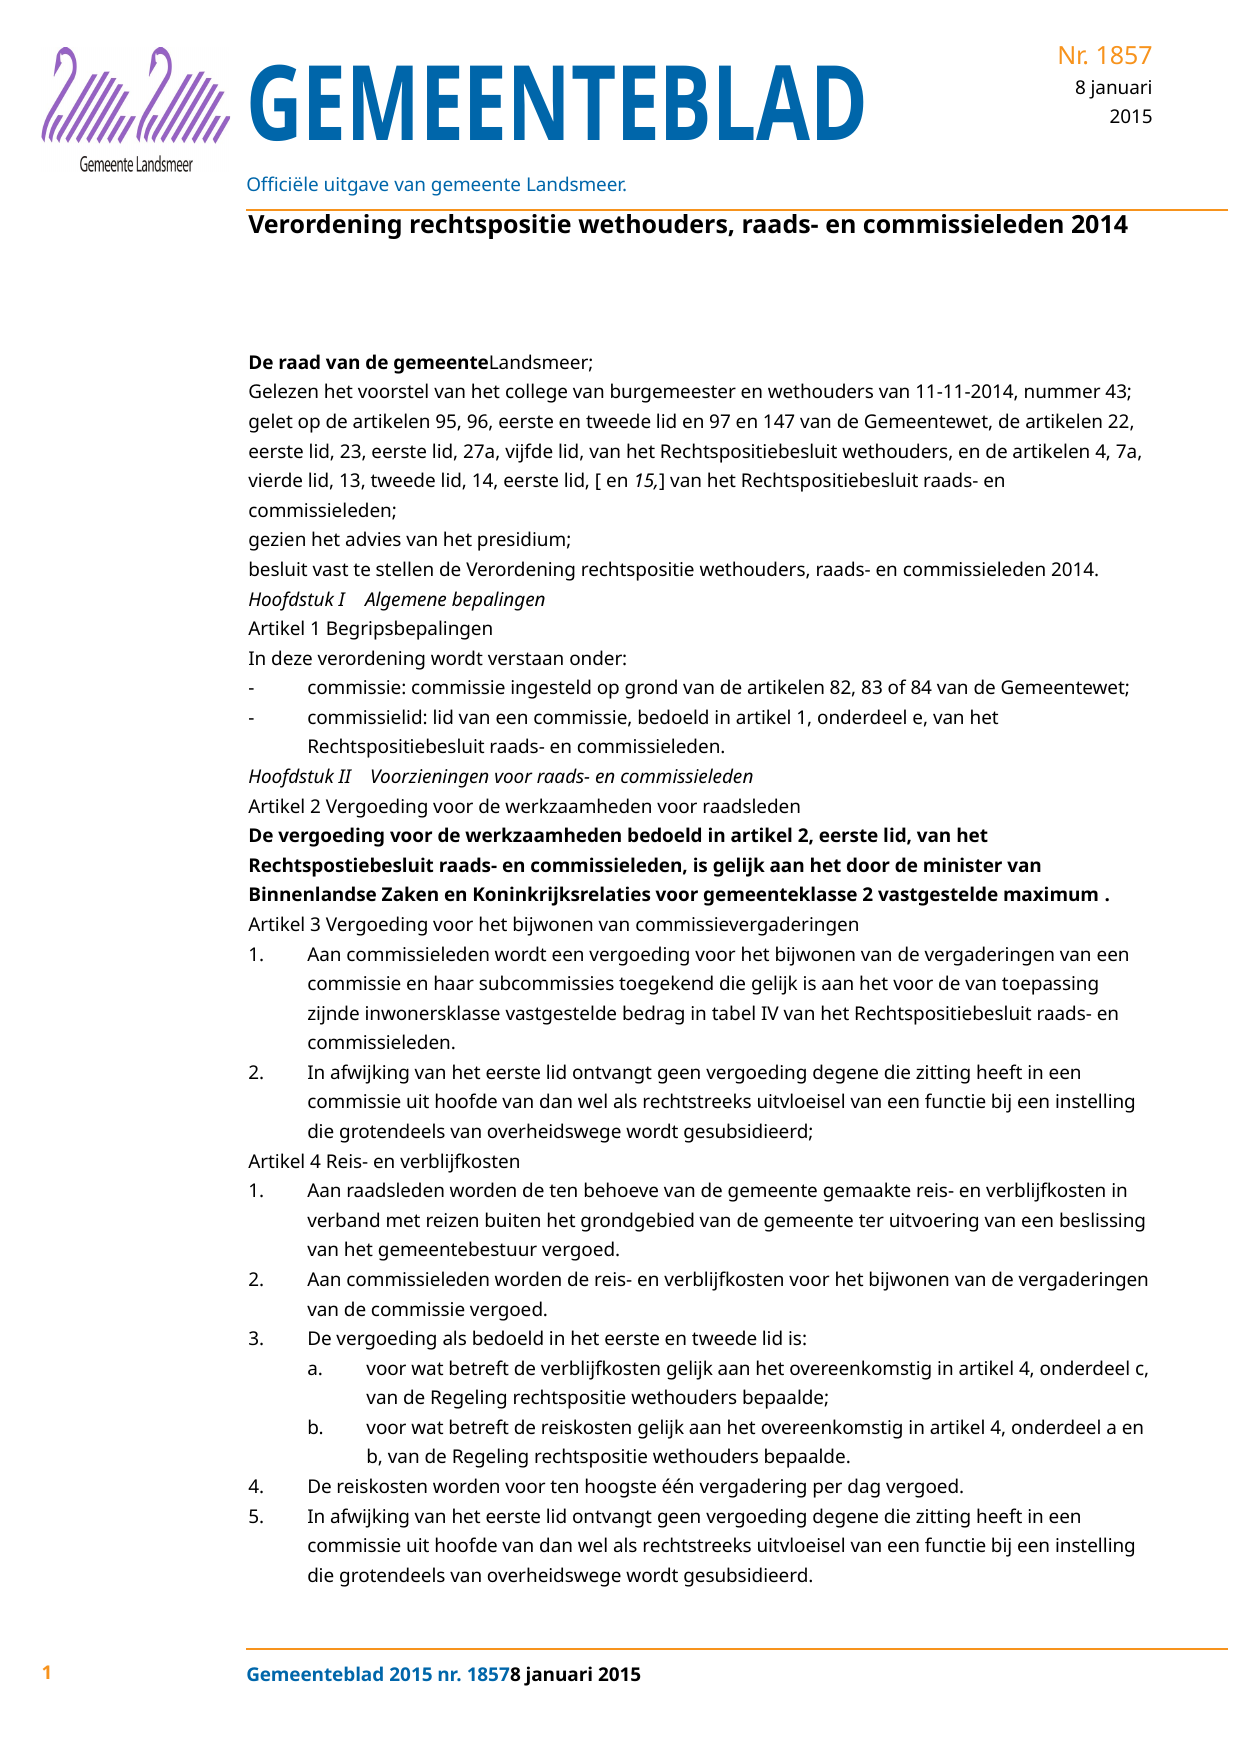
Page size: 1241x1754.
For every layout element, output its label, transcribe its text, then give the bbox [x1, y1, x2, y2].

text gezien het advies van het presidium; [248, 527, 1152, 552]
text Artikel 2 Vergoeding voor de werkzaamheden voor raadsleden [248, 793, 1152, 819]
list commissielid: lid van een commissie, bedoeld in artikel 1, onderdeel e, van het Rechtspositiebesluit raads- en commissieleden. [248, 704, 1152, 759]
text Verordening rechtspositie wethouders, raads- en commissieleden 2014 [248, 211, 1152, 241]
list De vergoeding als bedoeld in het eerste en tweede lid is: [248, 1325, 1152, 1351]
picture [41, 47, 231, 172]
text Artikel 3 Vergoeding voor het bijwonen van commissievergaderingen [248, 911, 1152, 937]
text De vergoeding voor de werkzaamheden bedoeld in artikel 2, eerste lid, van het Rechtspostiebesluit raads- en commissieleden, is gelijk aan het door de minister van Binnenlandse Zaken en Koninkrijksrelaties voor gemeenteklasse 2 vastgestelde maximum . [248, 822, 1152, 907]
list In afwijking van het eerste lid ontvangt geen vergoeding degene die zitting heeft in een commissie uit hoofde van dan wel als rechtstreeks uitvloeisel van een functie bij een instelling die grotendeels van overheidswege wordt gesubsidieerd. [248, 1503, 1152, 1588]
text Hoofdstuk II Voorzieningen voor raads- en commissieleden [248, 763, 1152, 789]
text Hoofdstuk I Algemene bepalingen [248, 586, 1152, 612]
list Aan commissieleden worden de reis- en verblijfkosten voor het bijwonen van de vergaderingen van de commissie vergoed. [248, 1266, 1152, 1322]
text De raad van de gemeenteLandsmeer; [248, 349, 1152, 375]
text Artikel 1 Begripsbepalingen [248, 615, 1152, 641]
list In afwijking van het eerste lid ontvangt geen vergoeding degene die zitting heeft in een commissie uit hoofde van dan wel als rechtstreeks uitvloeisel van een functie bij een instelling die grotendeels van overheidswege wordt gesubsidieerd; [248, 1059, 1152, 1144]
list De reiskosten worden voor ten hoogste één vergadering per dag vergoed. [248, 1473, 1152, 1499]
text Gelezen het voorstel van het college van burgemeester en wethouders van 11-11-2014, nummer 43; gelet op de artikelen 95, 96, eerste en tweede lid en 97 en 147 van de Gemeentewet, de artikelen 22, eerste lid, 23, eerste lid, 27a, vijfde lid, van het Rechtspositiebesluit wethouders, en de artikelen 4, 7a, vierde lid, 13, tweede lid, 14, eerste lid, [ en 15,] van het Rechtspositiebesluit raads- en commissieleden; [248, 379, 1152, 523]
list commissie: commissie ingesteld op grond van de artikelen 82, 83 of 84 van de Gemeentewet; [248, 674, 1152, 700]
text besluit vast te stellen de Verordening rechtspositie wethouders, raads- en commissieleden 2014. [248, 556, 1152, 582]
text In deze verordening wordt verstaan onder: [248, 645, 1152, 671]
text Artikel 4 Reis- en verblijfkosten [248, 1148, 1152, 1174]
list Aan raadsleden worden de ten behoeve van de gemeente gemaakte reis- en verblijfkosten in verband met reizen buiten het grondgebied van de gemeente ter uitvoering van een beslissing van het gemeentebestuur vergoed. [248, 1177, 1152, 1262]
list voor wat betreft de reiskosten gelijk aan het overeenkomstig in artikel 4, onderdeel a en b, van de Regeling rechtspositie wethouders bepaalde. [307, 1414, 1152, 1469]
list Aan commissieleden wordt een vergoeding voor het bijwonen van de vergaderingen van een commissie en haar subcommissies toegekend die gelijk is aan het voor de van toepassing zijnde inwonersklasse vastgestelde bedrag in tabel IV van het Rechtspositiebesluit raads- en commissieleden. [248, 941, 1152, 1055]
list voor wat betreft de verblijfkosten gelijk aan het overeenkomstig in artikel 4, onderdeel c, van de Regeling rechtspositie wethouders bepaalde; [307, 1355, 1152, 1410]
